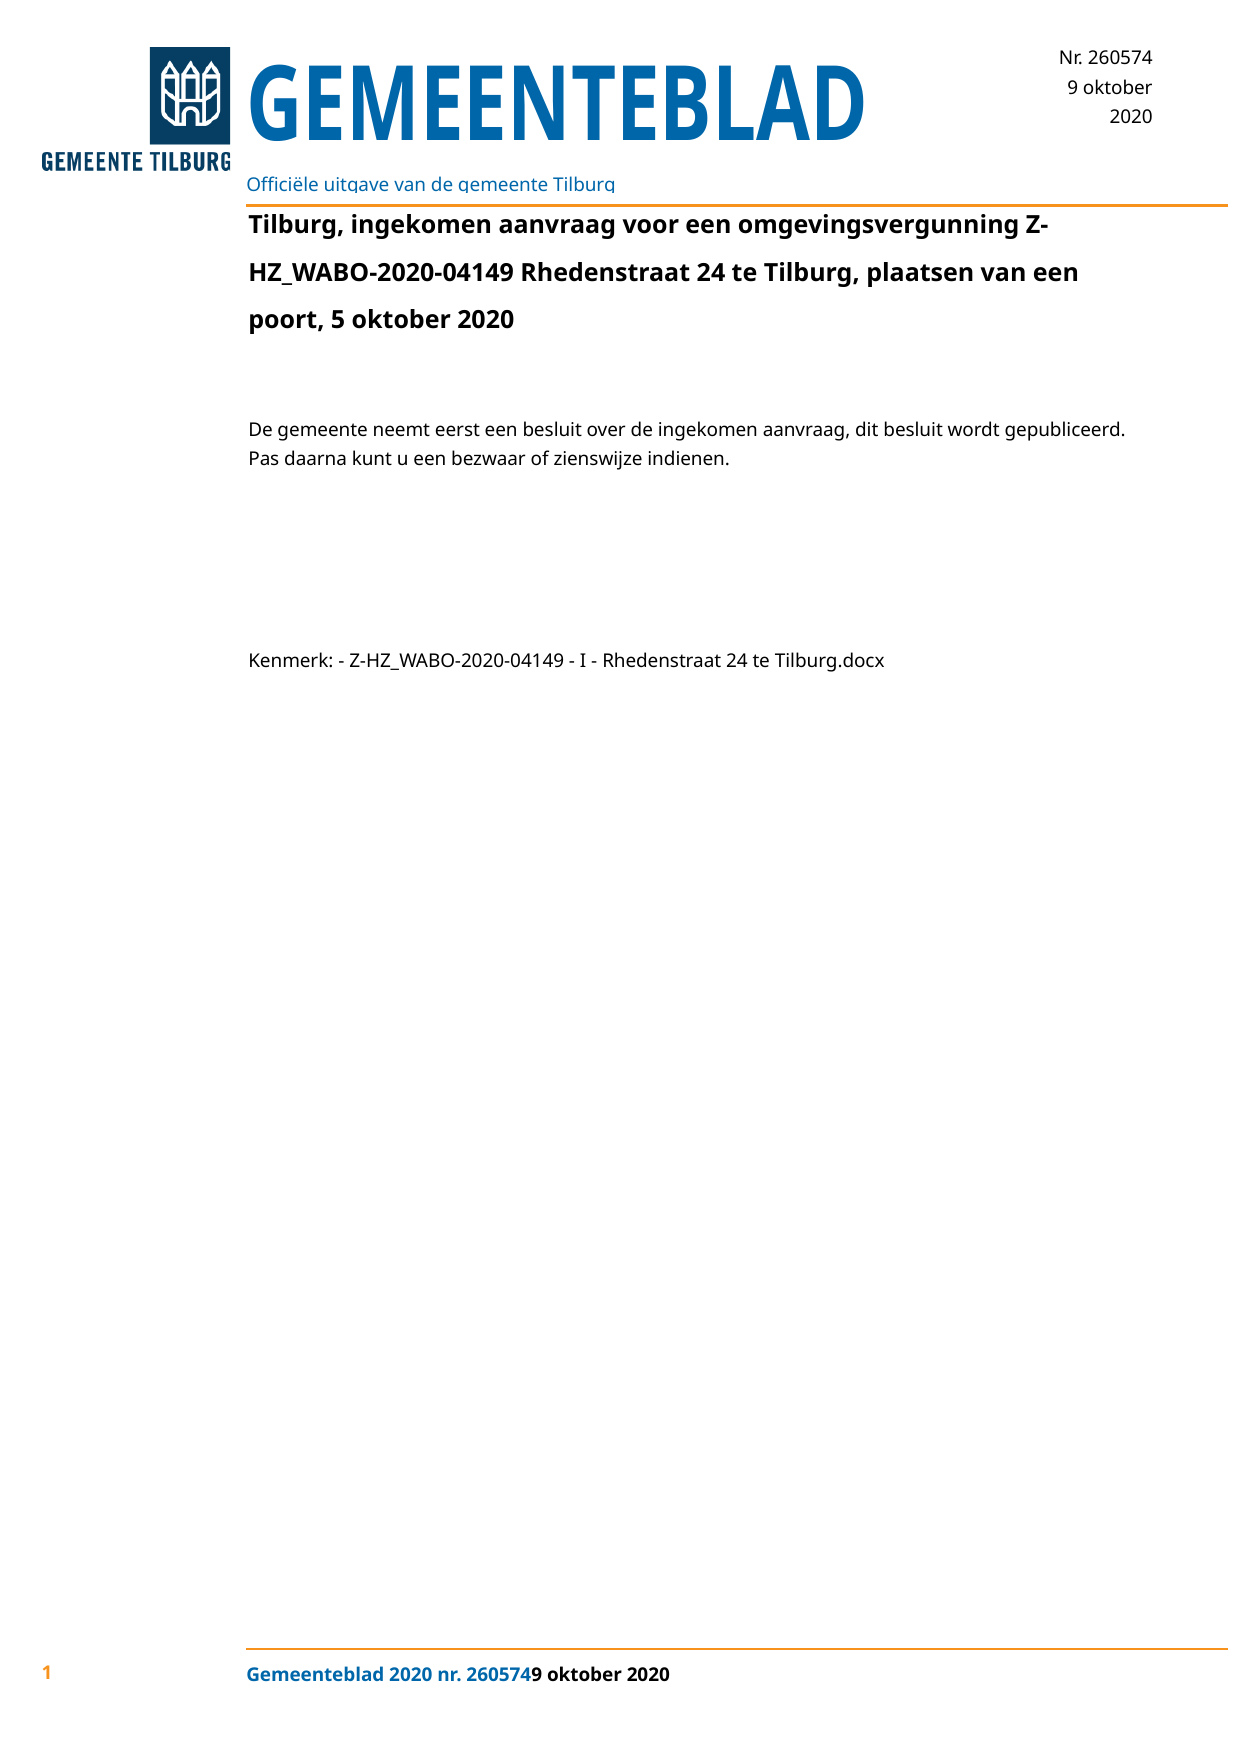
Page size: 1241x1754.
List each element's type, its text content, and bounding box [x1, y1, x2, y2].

text Kenmerk: - Z-HZ_WABO-2020-04149 - I - Rhedenstraat 24 te Tilburg.docx [248, 647, 1152, 673]
text Tilburg, ingekomen aanvraag voor een omgevingsvergunning Z-HZ_WABO-2020-04149 Rhedenstraat 24 te Tilburg, plaatsen van een poort, 5 oktober 2020 [248, 207, 1152, 336]
picture [41, 47, 231, 172]
text De gemeente neemt eerst een besluit over de ingekomen aanvraag, dit besluit wordt gepubliceerd. Pas daarna kunt u een bezwaar of zienswijze indienen. [248, 416, 1152, 471]
